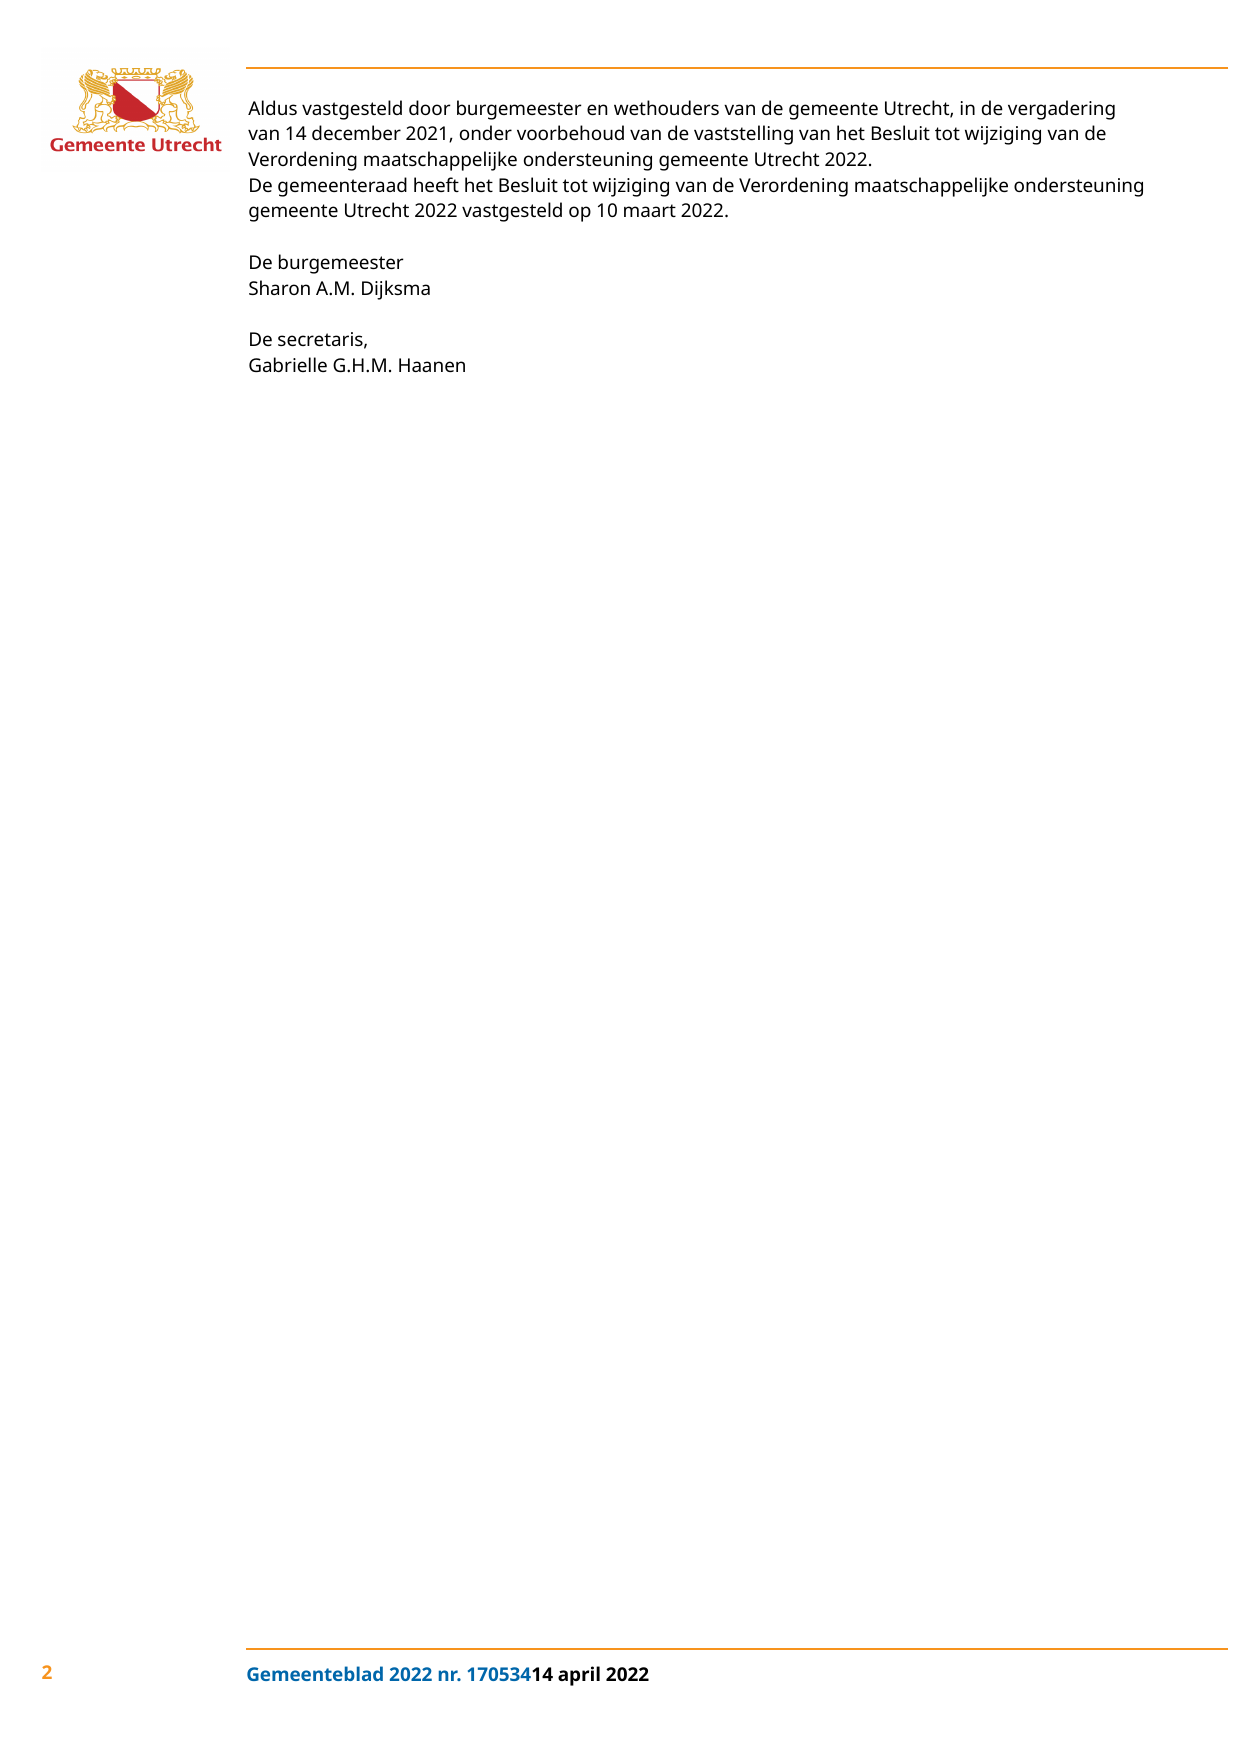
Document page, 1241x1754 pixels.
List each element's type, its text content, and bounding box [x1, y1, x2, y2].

text De burgemeester [248, 249, 1152, 275]
text Gabrielle G.H.M. Haanen [248, 352, 1152, 378]
picture [41, 47, 231, 172]
text Sharon A.M. Dijksma [248, 275, 1152, 301]
text Aldus vastgesteld door burgemeester en wethouders van de gemeente Utrecht, in de vergadering van 14 december 2021, onder voorbehoud van de vaststelling van het Besluit tot wijziging van de Verordening maatschappelijke ondersteuning gemeente Utrecht 2022. [248, 95, 1152, 172]
text De secretaris, [248, 326, 1152, 352]
text De gemeenteraad heeft het Besluit tot wijziging van de Verordening maatschappelijke ondersteuning gemeente Utrecht 2022 vastgesteld op 10 maart 2022. [248, 172, 1152, 223]
